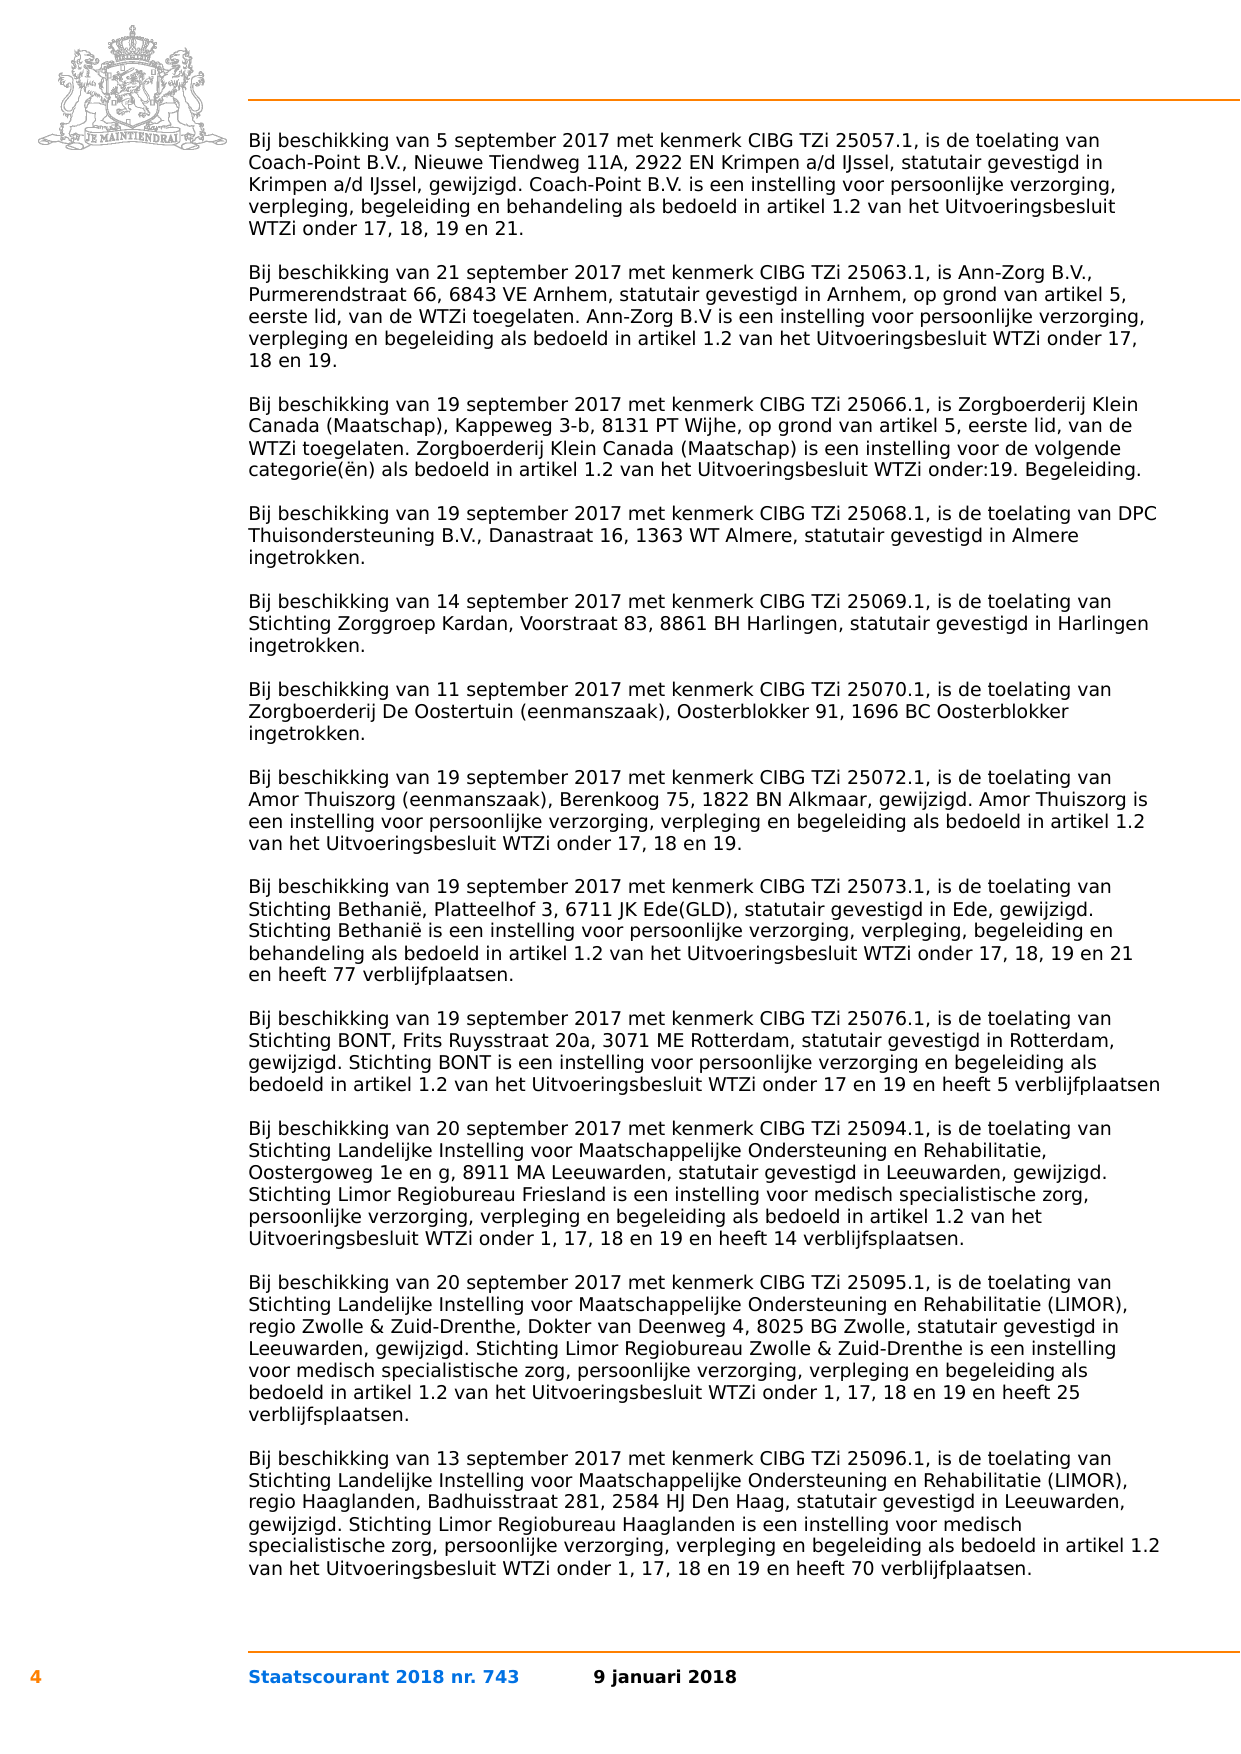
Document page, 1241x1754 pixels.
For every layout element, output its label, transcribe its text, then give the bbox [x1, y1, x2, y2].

text Bij beschikking van 19 september 2017 met kenmerk CIBG TZi 25072.1, is de toelating van Amor Thuiszorg (eenmanszaak), Berenkoog 75, 1822 BN Alkmaar, gewijzigd. Amor Thuiszorg is een instelling voor persoonlijke verzorging, verpleging en begeleiding als bedoeld in artikel 1.2 van het Uitvoeringsbesluit WTZi onder 17, 18 en 19. [248, 767, 1163, 854]
text Bij beschikking van 19 september 2017 met kenmerk CIBG TZi 25073.1, is de toelating van Stichting Bethanië, Platteelhof 3, 6711 JK Ede(GLD), statutair gevestigd in Ede, gewijzigd. Stichting Bethanië is een instelling voor persoonlijke verzorging, verpleging, begeleiding en behandeling als bedoeld in artikel 1.2 van het Uitvoeringsbesluit WTZi onder 17, 18, 19 en 21 en heeft 77 verblijfplaatsen. [248, 876, 1163, 986]
text Bij beschikking van 20 september 2017 met kenmerk CIBG TZi 25095.1, is de toelating van Stichting Landelijke Instelling voor Maatschappelijke Ondersteuning en Rehabilitatie (LIMOR), regio Zwolle & Zuid-Drenthe, Dokter van Deenweg 4, 8025 BG Zwolle, statutair gevestigd in Leeuwarden, gewijzigd. Stichting Limor Regiobureau Zwolle & Zuid-Drenthe is een instelling voor medisch specialistische zorg, persoonlijke verzorging, verpleging en begeleiding als bedoeld in artikel 1.2 van het Uitvoeringsbesluit WTZi onder 1, 17, 18 en 19 en heeft 25 verblijfsplaatsen. [248, 1272, 1163, 1426]
picture [38, 25, 227, 150]
text Bij beschikking van 11 september 2017 met kenmerk CIBG TZi 25070.1, is de toelating van Zorgboerderij De Oostertuin (eenmanszaak), Oosterblokker 91, 1696 BC Oosterblokker ingetrokken. [248, 679, 1163, 745]
text Bij beschikking van 14 september 2017 met kenmerk CIBG TZi 25069.1, is de toelating van Stichting Zorggroep Kardan, Voorstraat 83, 8861 BH Harlingen, statutair gevestigd in Harlingen ingetrokken. [248, 591, 1163, 657]
text Bij beschikking van 19 september 2017 met kenmerk CIBG TZi 25066.1, is Zorgboerderij Klein Canada (Maatschap), Kappeweg 3-b, 8131 PT Wijhe, op grond van artikel 5, eerste lid, van de WTZi toegelaten. Zorgboerderij Klein Canada (Maatschap) is een instelling voor de volgende categorie(ën) als bedoeld in artikel 1.2 van het Uitvoeringsbesluit WTZi onder:19. Begeleiding. [248, 393, 1163, 481]
text Bij beschikking van 20 september 2017 met kenmerk CIBG TZi 25094.1, is de toelating van Stichting Landelijke Instelling voor Maatschappelijke Ondersteuning en Rehabilitatie, Oostergoweg 1e en g, 8911 MA Leeuwarden, statutair gevestigd in Leeuwarden, gewijzigd. Stichting Limor Regiobureau Friesland is een instelling voor medisch specialistische zorg, persoonlijke verzorging, verpleging en begeleiding als bedoeld in artikel 1.2 van het Uitvoeringsbesluit WTZi onder 1, 17, 18 en 19 en heeft 14 verblijfsplaatsen. [248, 1118, 1163, 1250]
text Bij beschikking van 19 september 2017 met kenmerk CIBG TZi 25068.1, is de toelating van DPC Thuisondersteuning B.V., Danastraat 16, 1363 WT Almere, statutair gevestigd in Almere ingetrokken. [248, 503, 1163, 569]
text Bij beschikking van 19 september 2017 met kenmerk CIBG TZi 25076.1, is de toelating van Stichting BONT, Frits Ruysstraat 20a, 3071 ME Rotterdam, statutair gevestigd in Rotterdam, gewijzigd. Stichting BONT is een instelling voor persoonlijke verzorging en begeleiding als bedoeld in artikel 1.2 van het Uitvoeringsbesluit WTZi onder 17 en 19 en heeft 5 verblijfplaatsen [248, 1008, 1163, 1096]
text Bij beschikking van 5 september 2017 met kenmerk CIBG TZi 25057.1, is de toelating van Coach-Point B.V., Nieuwe Tiendweg 11A, 2922 EN Krimpen a/d IJssel, statutair gevestigd in Krimpen a/d IJssel, gewijzigd. Coach-Point B.V. is een instelling voor persoonlijke verzorging, verpleging, begeleiding en behandeling als bedoeld in artikel 1.2 van het Uitvoeringsbesluit WTZi onder 17, 18, 19 en 21. [248, 130, 1163, 240]
text Bij beschikking van 21 september 2017 met kenmerk CIBG TZi 25063.1, is Ann-Zorg B.V., Purmerendstraat 66, 6843 VE Arnhem, statutair gevestigd in Arnhem, op grond van artikel 5, eerste lid, van de WTZi toegelaten. Ann-Zorg B.V is een instelling voor persoonlijke verzorging, verpleging en begeleiding als bedoeld in artikel 1.2 van het Uitvoeringsbesluit WTZi onder 17, 18 en 19. [248, 262, 1163, 372]
text Bij beschikking van 13 september 2017 met kenmerk CIBG TZi 25096.1, is de toelating van Stichting Landelijke Instelling voor Maatschappelijke Ondersteuning en Rehabilitatie (LIMOR), regio Haaglanden, Badhuisstraat 281, 2584 HJ Den Haag, statutair gevestigd in Leeuwarden, gewijzigd. Stichting Limor Regiobureau Haaglanden is een instelling voor medisch specialistische zorg, persoonlijke verzorging, verpleging en begeleiding als bedoeld in artikel 1.2 van het Uitvoeringsbesluit WTZi onder 1, 17, 18 en 19 en heeft 70 verblijfplaatsen. [248, 1447, 1163, 1579]
